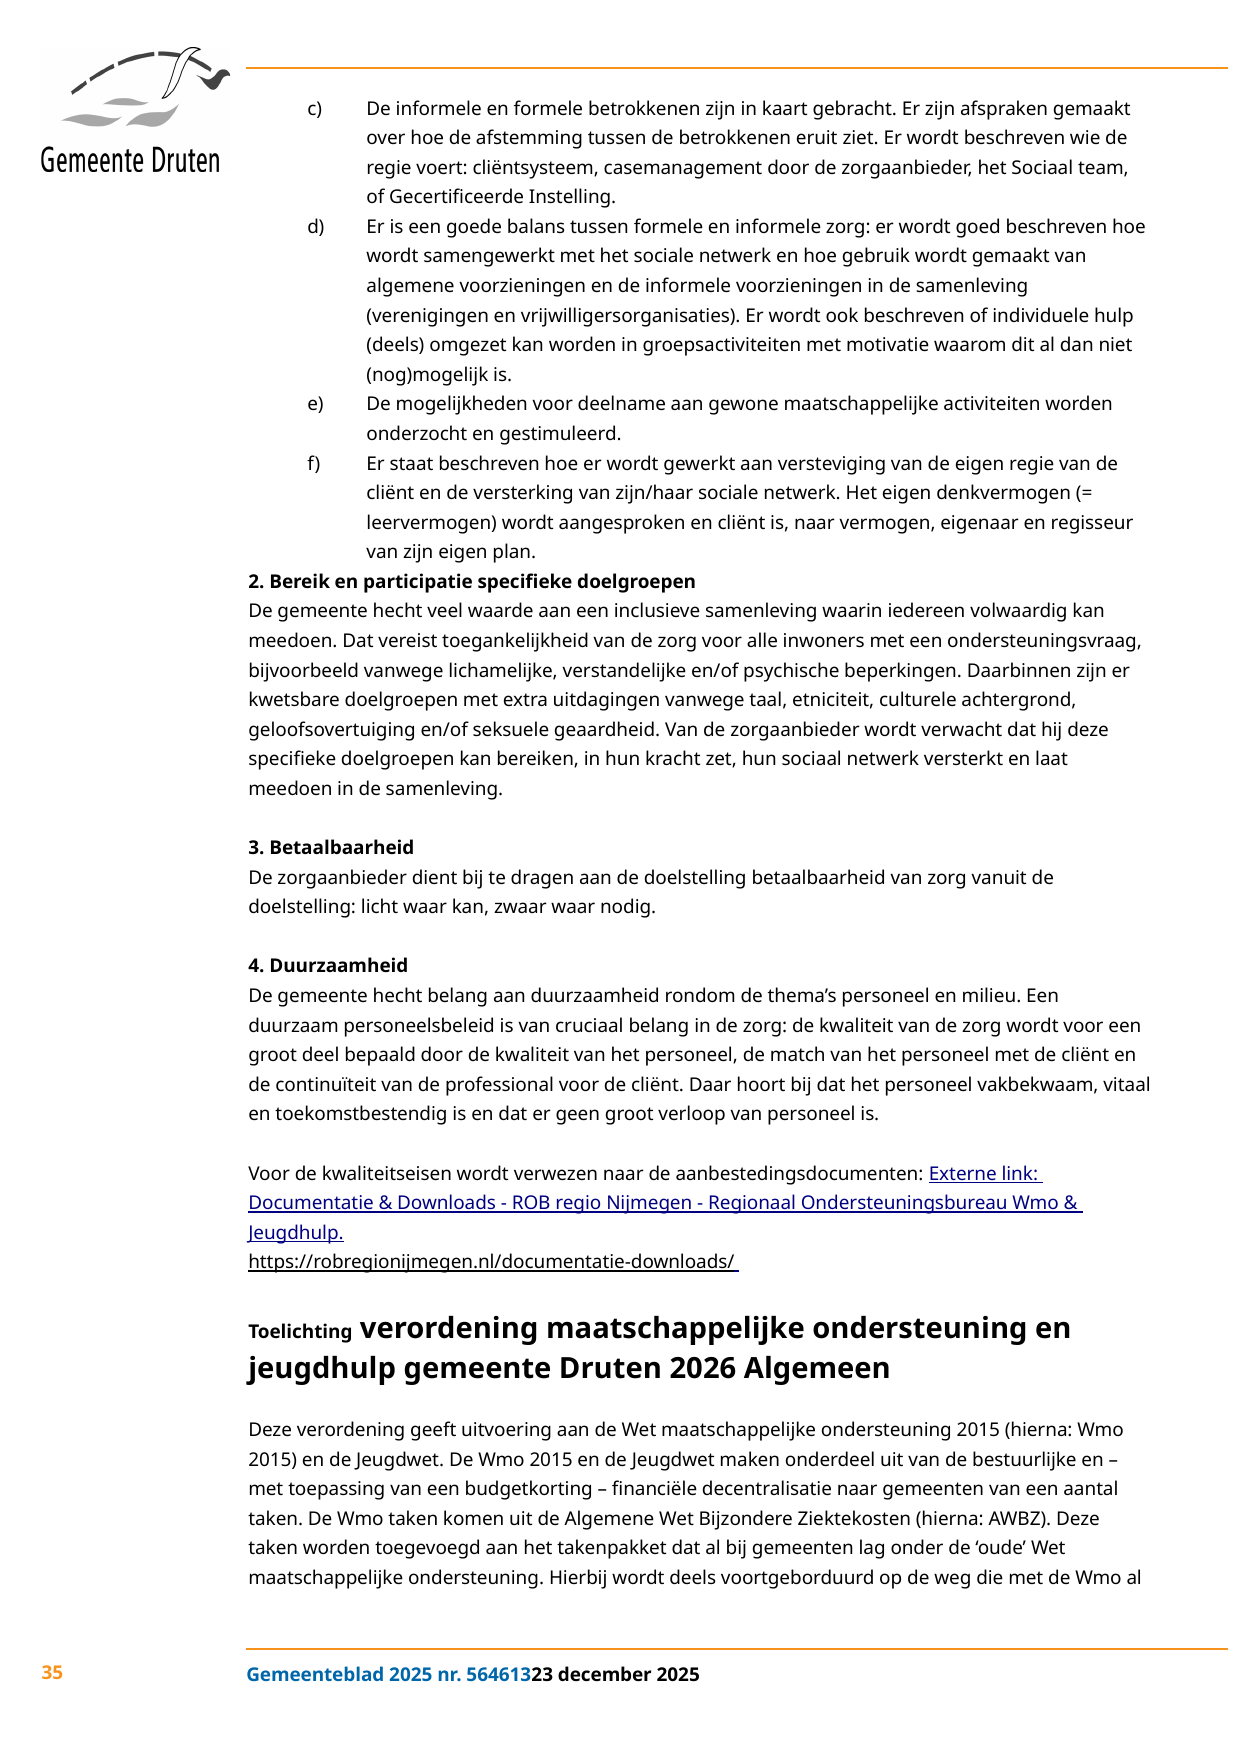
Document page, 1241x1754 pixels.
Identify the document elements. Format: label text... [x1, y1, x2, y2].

text 3. Betaalbaarheid [248, 834, 1152, 860]
list De informele en formele betrokkenen zijn in kaart gebracht. Er zijn afspraken gemaakt over hoe de afstemming tussen de betrokkenen eruit ziet. Er wordt beschreven wie de regie voert: cliëntsysteem, casemanagement door de zorgaanbieder, het Sociaal team, of Gecertificeerde Instelling. [307, 95, 1152, 209]
text Voor de kwaliteitseisen wordt verwezen naar de aanbestedingsdocumenten: Externe link: Documentatie & Downloads - ROB regio Nijmegen - Regionaal Ondersteuningsbureau Wmo & Jeugdhulp. [248, 1160, 1152, 1245]
text 4. Duurzaamheid [248, 953, 1152, 978]
list Er staat beschreven hoe er wordt gewerkt aan versteviging van de eigen regie van de cliënt en de versterking van zijn/haar sociale netwerk. Het eigen denkvermogen (= leervermogen) wordt aangesproken en cliënt is, naar vermogen, eigenaar en regisseur van zijn eigen plan. [307, 450, 1152, 564]
text De gemeente hecht belang aan duurzaamheid rondom de thema’s personeel en milieu. Een duurzaam personeelsbeleid is van cruciaal belang in de zorg: de kwaliteit van de zorg wordt voor een groot deel bepaald door de kwaliteit van het personeel, de match van het personeel met de cliënt en de continuïteit van de professional voor de cliënt. Daar hoort bij dat het personeel vakbekwaam, vitaal en toekomstbestendig is en dat er geen groot verloop van personeel is. [248, 982, 1152, 1126]
list Er is een goede balans tussen formele en informele zorg: er wordt goed beschreven hoe wordt samengewerkt met het sociale netwerk en hoe gebruik wordt gemaakt van algemene voorzieningen en de informele voorzieningen in de samenleving (verenigingen en vrijwilligersorganisaties). Er wordt ook beschreven of individuele hulp (deels) omgezet kan worden in groepsactiviteiten met motivatie waarom dit al dan niet (nog)mogelijk is. [307, 213, 1152, 387]
text https://robregionijmegen.nl/documentatie-downloads/ [248, 1248, 1152, 1274]
text De zorgaanbieder dient bij te dragen aan de doelstelling betaalbaarheid van zorg vanuit de doelstelling: licht waar kan, zwaar waar nodig. [248, 864, 1152, 919]
text Deze verordening geeft uitvoering aan de Wet maatschappelijke ondersteuning 2015 (hierna: Wmo 2015) en de Jeugdwet. De Wmo 2015 en de Jeugdwet maken onderdeel uit van de bestuurlijke en – met toepassing van een budgetkorting – financiële decentralisatie naar gemeenten van een aantal taken. De Wmo taken komen uit de Algemene Wet Bijzondere Ziektekosten (hierna: AWBZ). Deze taken worden toegevoegd aan het takenpakket dat al bij gemeenten lag onder de ‘oude’ Wet maatschappelijke ondersteuning. Hierbij wordt deels voortgeborduurd op de weg die met de Wmo al [248, 1416, 1152, 1590]
text Toelichting verordening maatschappelijke ondersteuning en jeugdhulp gemeente Druten 2026 Algemeen [248, 1308, 1152, 1387]
text 2. Bereik en participatie specifieke doelgroepen [248, 568, 1152, 594]
text De gemeente hecht veel waarde aan een inclusieve samenleving waarin iedereen volwaardig kan meedoen. Dat vereist toegankelijkheid van de zorg voor alle inwoners met een ondersteuningsvraag, bijvoorbeeld vanwege lichamelijke, verstandelijke en/of psychische beperkingen. Daarbinnen zijn er kwetsbare doelgroepen met extra uitdagingen vanwege taal, etniciteit, culturele achtergrond, geloofsovertuiging en/of seksuele geaardheid. Van de zorgaanbieder wordt verwacht dat hij deze specifieke doelgroepen kan bereiken, in hun kracht zet, hun sociaal netwerk versterkt en laat meedoen in de samenleving. [248, 598, 1152, 801]
picture [41, 47, 231, 172]
list De mogelijkheden voor deelname aan gewone maatschappelijke activiteiten worden onderzocht en gestimuleerd. [307, 391, 1152, 446]
